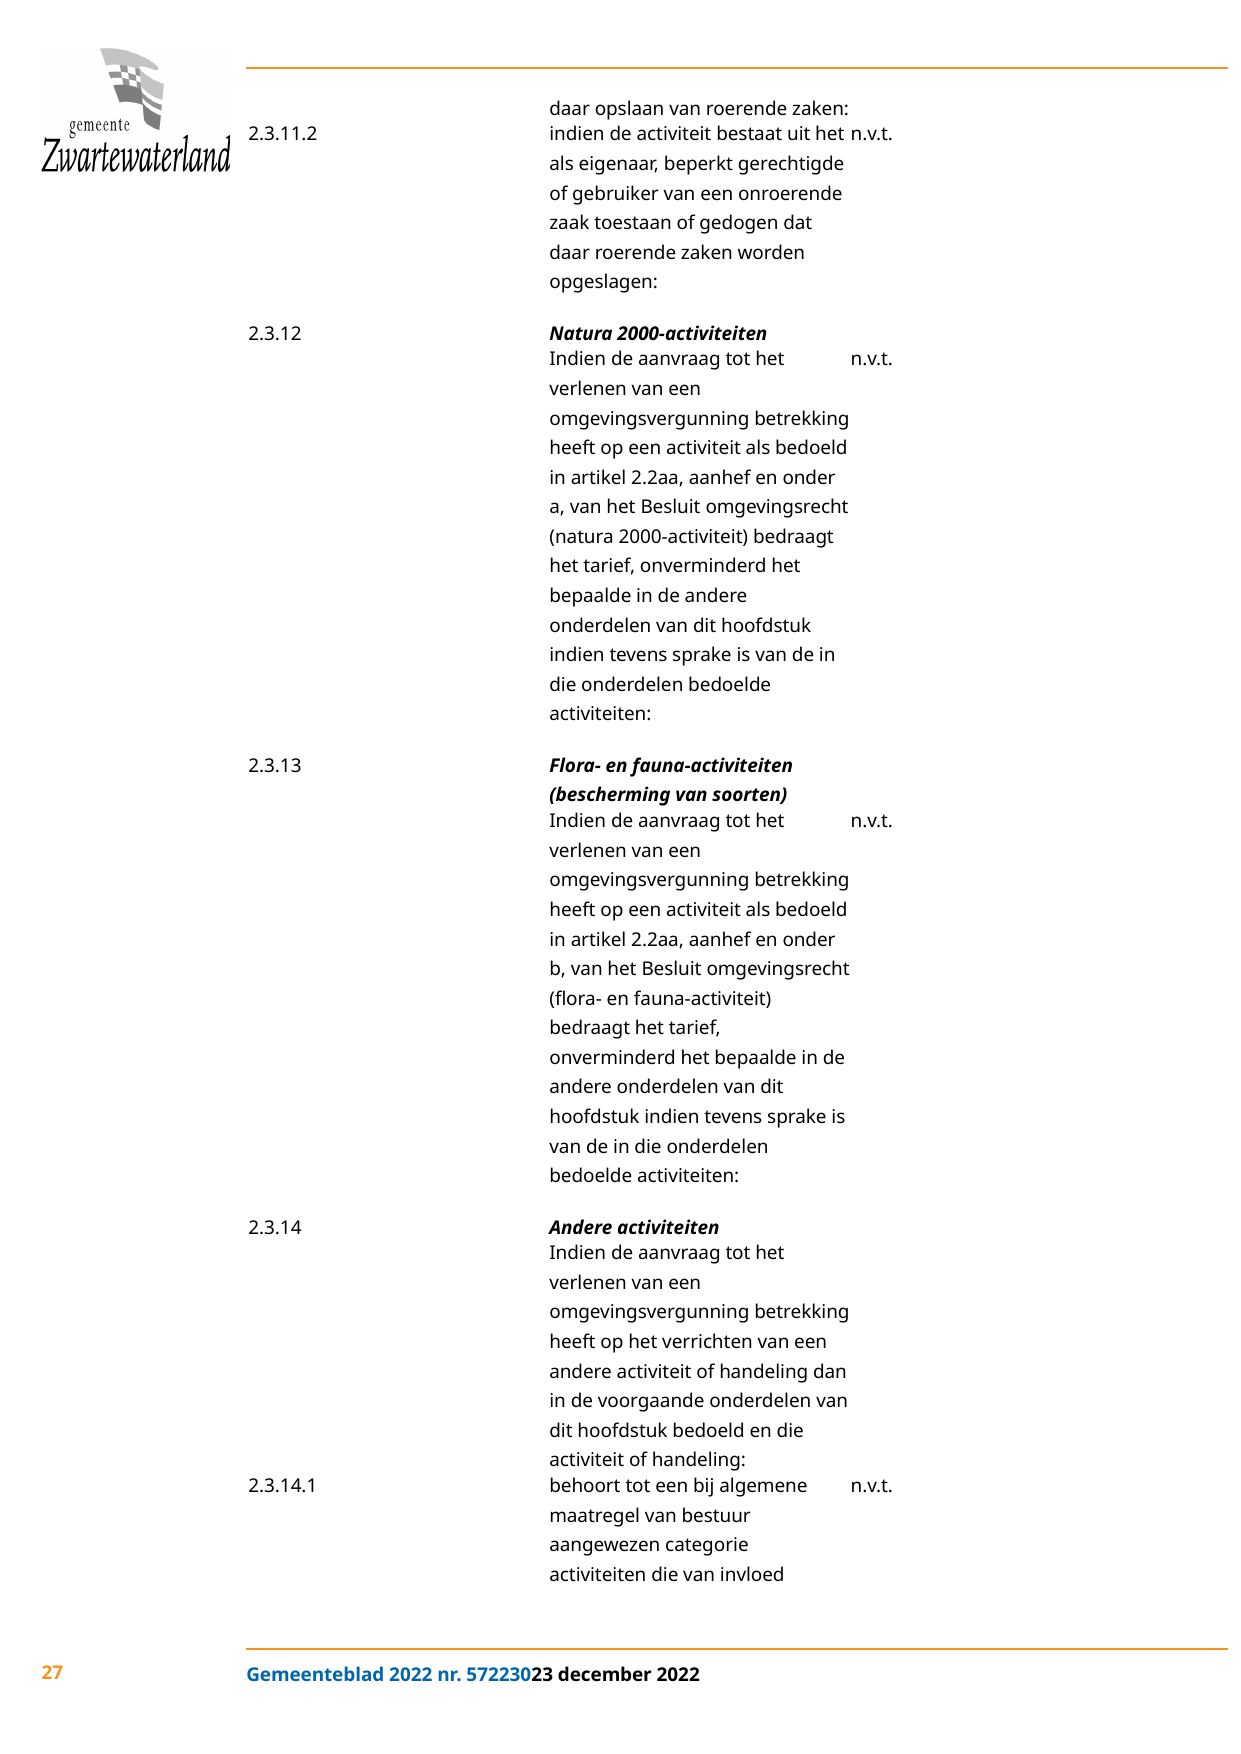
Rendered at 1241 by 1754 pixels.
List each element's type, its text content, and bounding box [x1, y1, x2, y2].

table_cell 2.3.14 [248, 1214, 549, 1239]
table_cell daar opslaan van roerende zaken: [549, 95, 850, 121]
table_cell [549, 1188, 850, 1214]
table_cell [248, 1188, 549, 1214]
table_cell Indien de aanvraag tot het verlenen van een omgevingsvergunning betrekking heeft op het verrichten van een andere activiteit of handeling dan in de voorgaande onderdelen van dit hoofdstuk bedoeld en die activiteit of handeling: [549, 1240, 850, 1472]
table_cell Indien de aanvraag tot het verlenen van een omgevingsvergunning betrekking heeft op een activiteit als bedoeld in artikel 2.2aa, aanhef en onder b, van het Besluit omgevingsrecht (flora- en fauna-activiteit) bedraagt het tarief, onverminderd het bepaalde in de andere onderdelen van dit hoofdstuk indien tevens sprake is van de in die onderdelen bedoelde activiteiten: [549, 808, 850, 1188]
table_cell [850, 320, 1152, 346]
table_cell n.v.t. [850, 808, 1152, 1188]
picture [41, 47, 231, 172]
table_cell [549, 294, 850, 320]
table_cell 2.3.12 [248, 320, 549, 346]
table_cell [850, 1214, 1152, 1239]
table_cell [248, 1240, 549, 1472]
table_cell n.v.t. [850, 121, 1152, 294]
table_cell 2.3.11.2 [248, 121, 549, 294]
table_cell [850, 752, 1152, 807]
table_cell [248, 294, 549, 320]
table_cell Andere activiteiten [549, 1214, 850, 1239]
table_cell [248, 726, 549, 752]
table_cell [850, 1240, 1152, 1472]
table_cell Natura 2000-activiteiten [549, 320, 850, 346]
table_cell n.v.t. [850, 1473, 1152, 1587]
table_cell Flora- en fauna-activiteiten (bescherming van soorten) [549, 752, 850, 807]
table_cell [248, 95, 549, 121]
table_cell [248, 346, 549, 726]
table_cell [850, 726, 1152, 752]
table_cell behoort tot een bij algemene maatregel van bestuur aangewezen categorie activiteiten die van invloed [549, 1473, 850, 1587]
table_cell n.v.t. [850, 346, 1152, 726]
table_cell [850, 294, 1152, 320]
table_cell indien de activiteit bestaat uit het als eigenaar, beperkt gerechtigde of gebruiker van een onroerende zaak toestaan of gedogen dat daar roerende zaken worden opgeslagen: [549, 121, 850, 294]
table_cell 2.3.13 [248, 752, 549, 807]
table_cell [850, 95, 1152, 121]
table_cell [549, 726, 850, 752]
table_cell Indien de aanvraag tot het verlenen van een omgevingsvergunning betrekking heeft op een activiteit als bedoeld in artikel 2.2aa, aanhef en onder a, van het Besluit omgevingsrecht (natura 2000-activiteit) bedraagt het tarief, onverminderd het bepaalde in de andere onderdelen van dit hoofdstuk indien tevens sprake is van de in die onderdelen bedoelde activiteiten: [549, 346, 850, 726]
table_cell [248, 808, 549, 1188]
table_cell 2.3.14.1 [248, 1473, 549, 1587]
table_cell [850, 1188, 1152, 1214]
